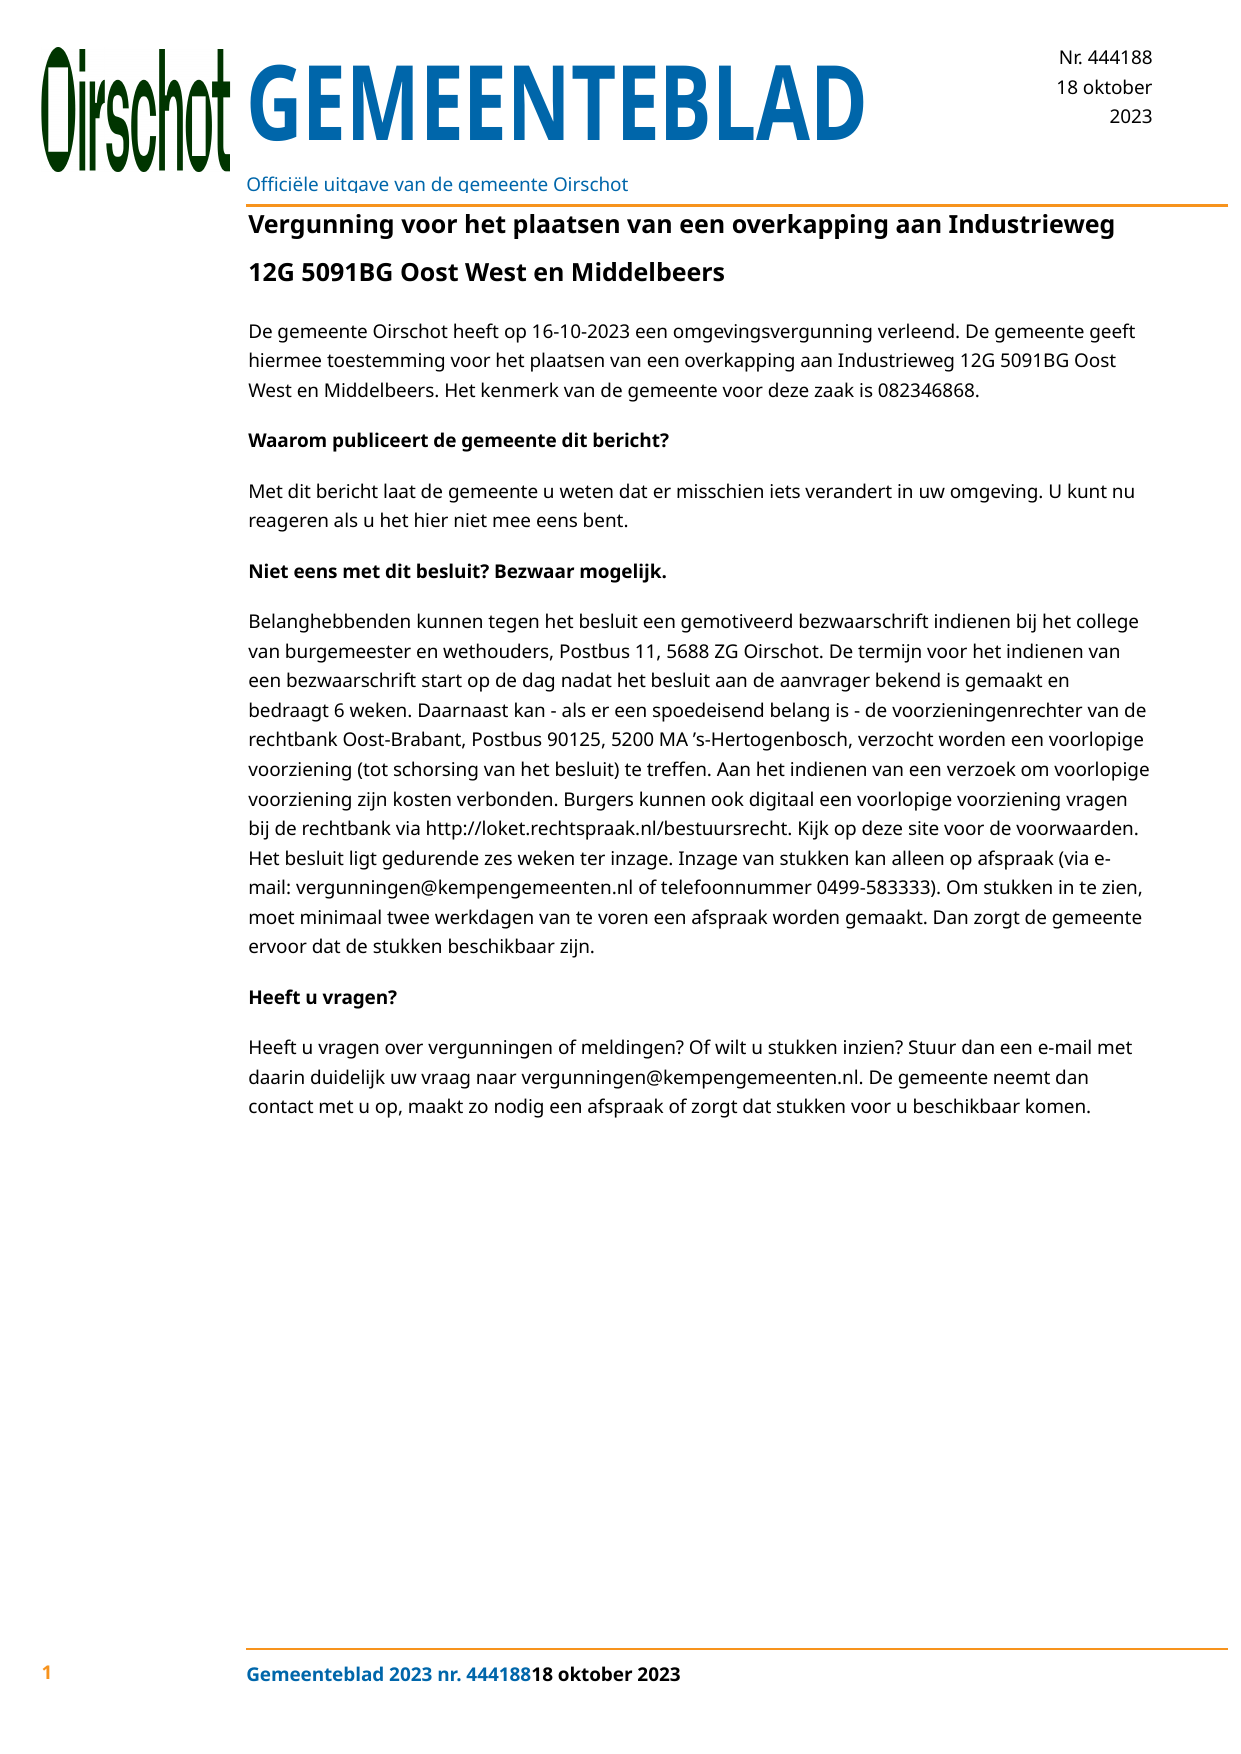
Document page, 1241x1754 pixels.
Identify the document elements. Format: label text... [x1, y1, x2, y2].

text Belanghebbenden kunnen tegen het besluit een gemotiveerd bezwaarschrift indienen bij het college van burgemeester en wethouders, Postbus 11, 5688 ZG Oirschot. De termijn voor het indienen van een bezwaarschrift start op de dag nadat het besluit aan de aanvrager bekend is gemaakt en bedraagt 6 weken. Daarnaast kan - als er een spoedeisend belang is - de voorzieningenrechter van de rechtbank Oost-Brabant, Postbus 90125, 5200 MA ’s-Hertogenbosch, verzocht worden een voorlopige voorziening (tot schorsing van het besluit) te treffen. Aan het indienen van een verzoek om voorlopige voorziening zijn kosten verbonden. Burgers kunnen ook digitaal een voorlopige voorziening vragen bij de rechtbank via http://loket.rechtspraak.nl/bestuursrecht. Kijk op deze site voor de voorwaarden. Het besluit ligt gedurende zes weken ter inzage. Inzage van stukken kan alleen op afspraak (via e-mail: vergunningen@kempengemeenten.nl of telefoonnummer 0499-583333). Om stukken in te zien, moet minimaal twee werkdagen van te voren een afspraak worden gemaakt. Dan zorgt de gemeente ervoor dat de stukken beschikbaar zijn. [248, 608, 1152, 959]
text Waarom publiceert de gemeente dit bericht? [248, 427, 1152, 453]
text De gemeente Oirschot heeft op 16-10-2023 een omgevingsvergunning verleend. De gemeente geeft hiermee toestemming voor het plaatsen van een overkapping aan Industrieweg 12G 5091BG Oost West en Middelbeers. Het kenmerk van de gemeente voor deze zaak is 082346868. [248, 318, 1152, 403]
text Met dit bericht laat de gemeente u weten dat er misschien iets verandert in uw omgeving. U kunt nu reageren als u het hier niet mee eens bent. [248, 478, 1152, 533]
text Vergunning voor het plaatsen van een overkapping aan Industrieweg 12G 5091BG Oost West en Middelbeers [248, 207, 1152, 288]
text Heeft u vragen? [248, 984, 1152, 1010]
picture [41, 47, 231, 172]
text Heeft u vragen over vergunningen of meldingen? Of wilt u stukken inzien? Stuur dan een e-mail met daarin duidelijk uw vraag naar vergunningen@kempengemeenten.nl. De gemeente neemt dan contact met u op, maakt zo nodig een afspraak of zorgt dat stukken voor u beschikbaar komen. [248, 1034, 1152, 1119]
text Niet eens met dit besluit? Bezwaar mogelijk. [248, 558, 1152, 584]
